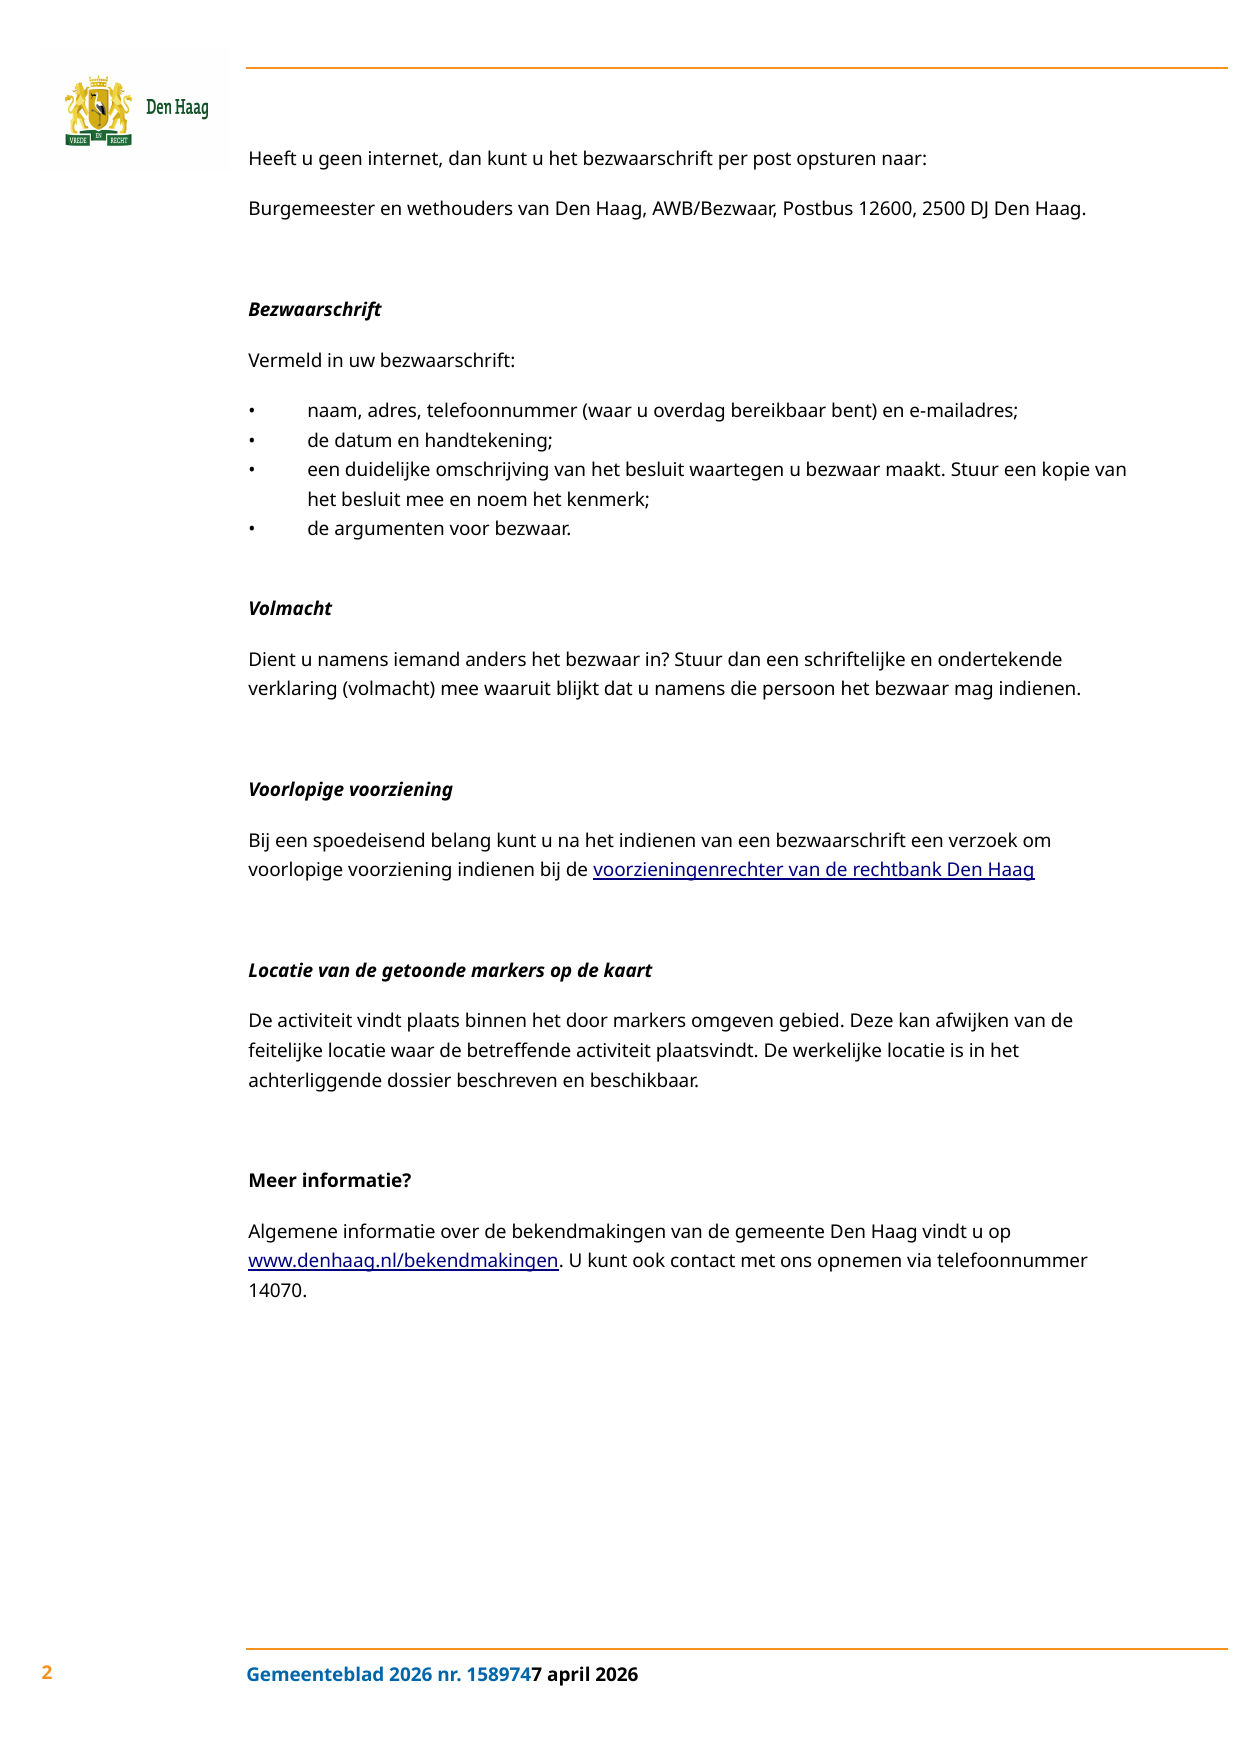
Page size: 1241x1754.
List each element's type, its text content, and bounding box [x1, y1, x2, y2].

text Vermeld in uw bezwaarschrift: [248, 347, 1152, 373]
text De activiteit vindt plaats binnen het door markers omgeven gebied. Deze kan afwijken van de feitelijke locatie waar de betreffende activiteit plaatsvindt. De werkelijke locatie is in het achterliggende dossier beschreven en beschikbaar. [248, 1008, 1152, 1093]
list de argumenten voor bezwaar. [248, 516, 1152, 541]
text Meer informatie? [248, 1168, 1152, 1193]
text Volmacht [248, 596, 1152, 621]
list de datum en handtekening; [248, 427, 1152, 453]
list een duidelijke omschrijving van het besluit waartegen u bezwaar maakt. Stuur een kopie van het besluit mee en noem het kenmerk; [248, 456, 1152, 512]
text Algemene informatie over de bekendmakingen van de gemeente Den Haag vindt u op www.denhaag.nl/bekendmakingen. U kunt ook contact met ons opnemen via telefoonnummer 14070. [248, 1218, 1152, 1303]
text Bij een spoedeisend belang kunt u na het indienen van een bezwaarschrift een verzoek om voorlopige voorziening indienen bij de voorzieningenrechter van de rechtbank Den Haag [248, 827, 1152, 882]
picture [41, 47, 231, 172]
list naam, adres, telefoonnummer (waar u overdag bereikbaar bent) en e-mailadres; [248, 397, 1152, 423]
text Bezwaarschrift [248, 296, 1152, 322]
text Locatie van de getoonde markers op de kaart [248, 957, 1152, 983]
text Heeft u geen internet, dan kunt u het bezwaarschrift per post opsturen naar: [248, 145, 1152, 171]
text Voorlopige voorziening [248, 776, 1152, 802]
text Dient u namens iemand anders het bezwaar in? Stuur dan een schriftelijke en ondertekende verklaring (volmacht) mee waaruit blijkt dat u namens die persoon het bezwaar mag indienen. [248, 646, 1152, 701]
text Burgemeester en wethouders van Den Haag, AWB/Bezwaar, Postbus 12600, 2500 DJ Den Haag. [248, 196, 1152, 221]
